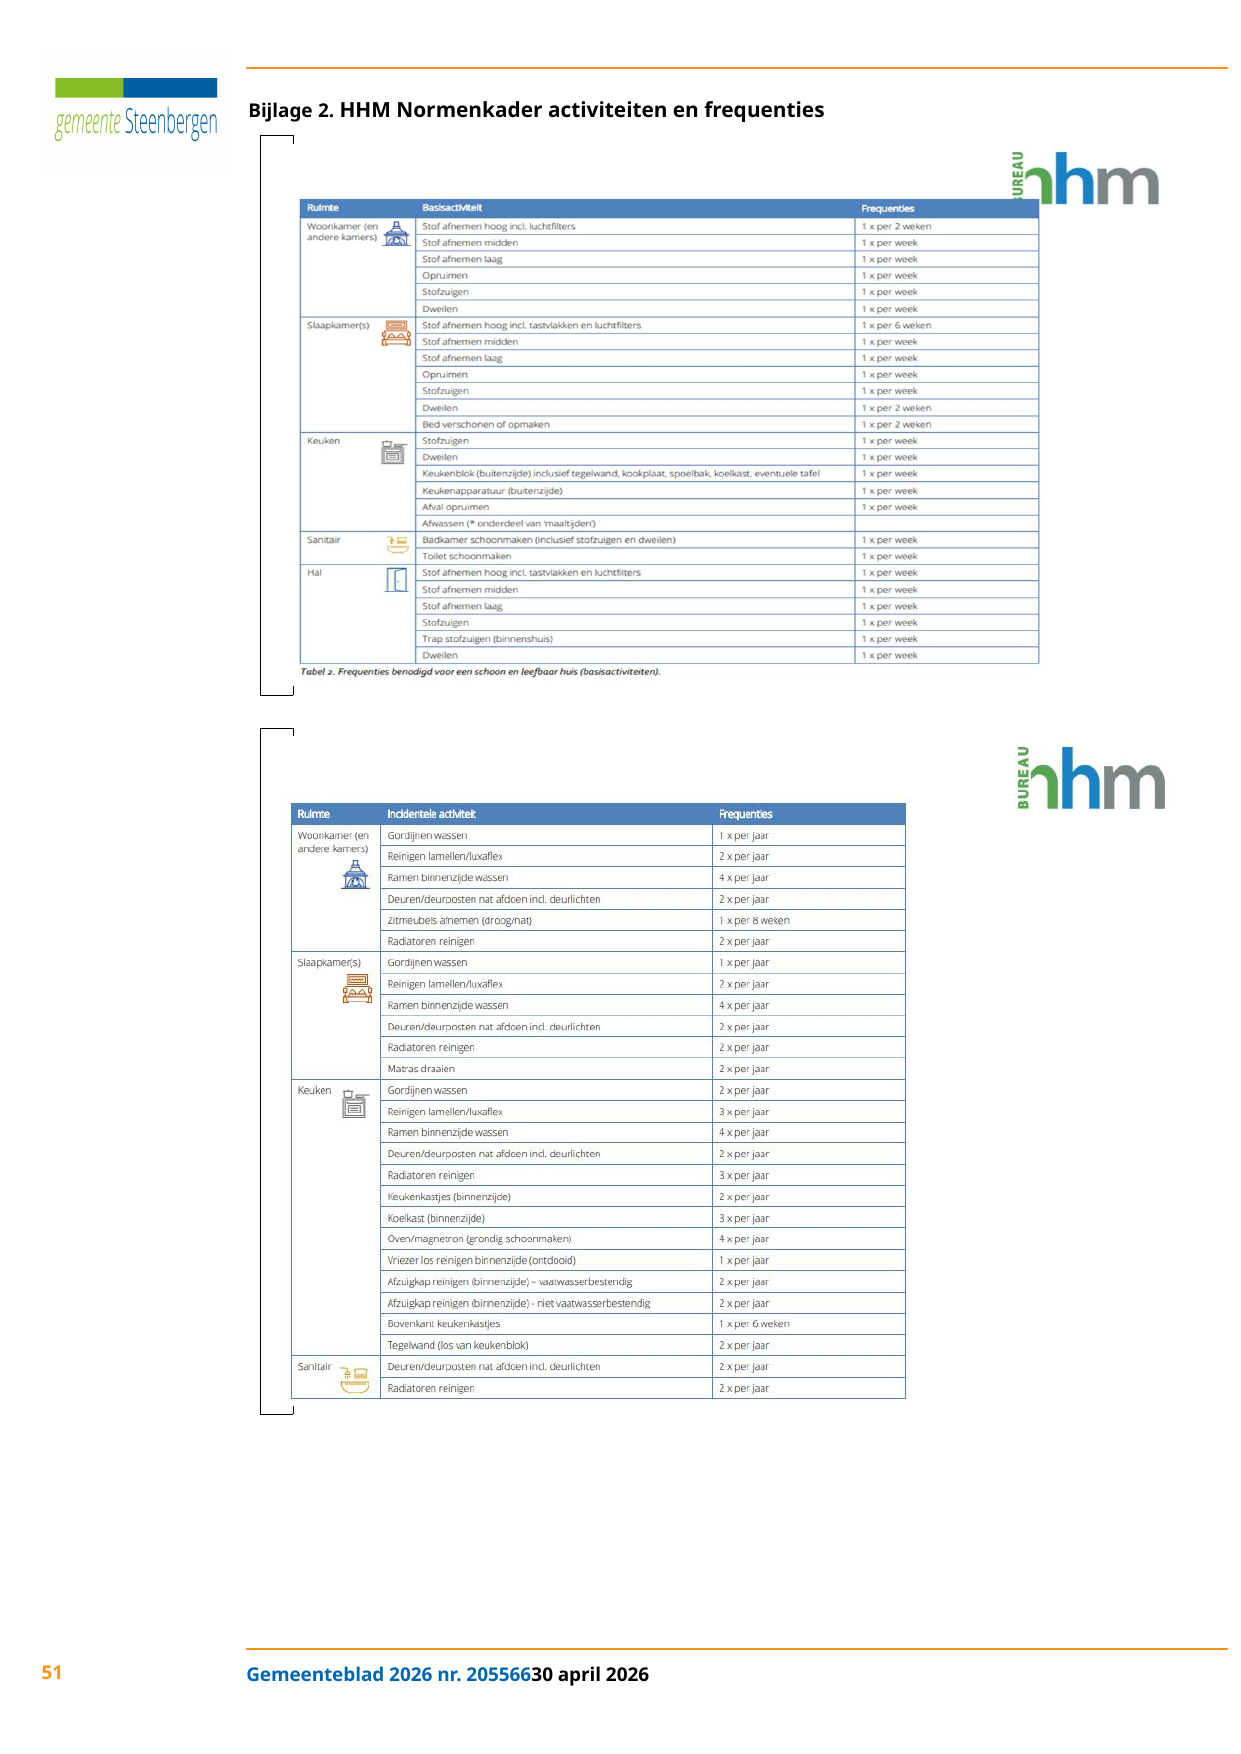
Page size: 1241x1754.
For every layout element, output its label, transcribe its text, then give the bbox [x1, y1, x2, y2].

picture [268, 736, 1173, 1406]
text Bijlage 2. HHM Normenkader activiteiten en frequenties [248, 95, 1152, 123]
picture [41, 47, 231, 172]
picture [268, 144, 1173, 686]
